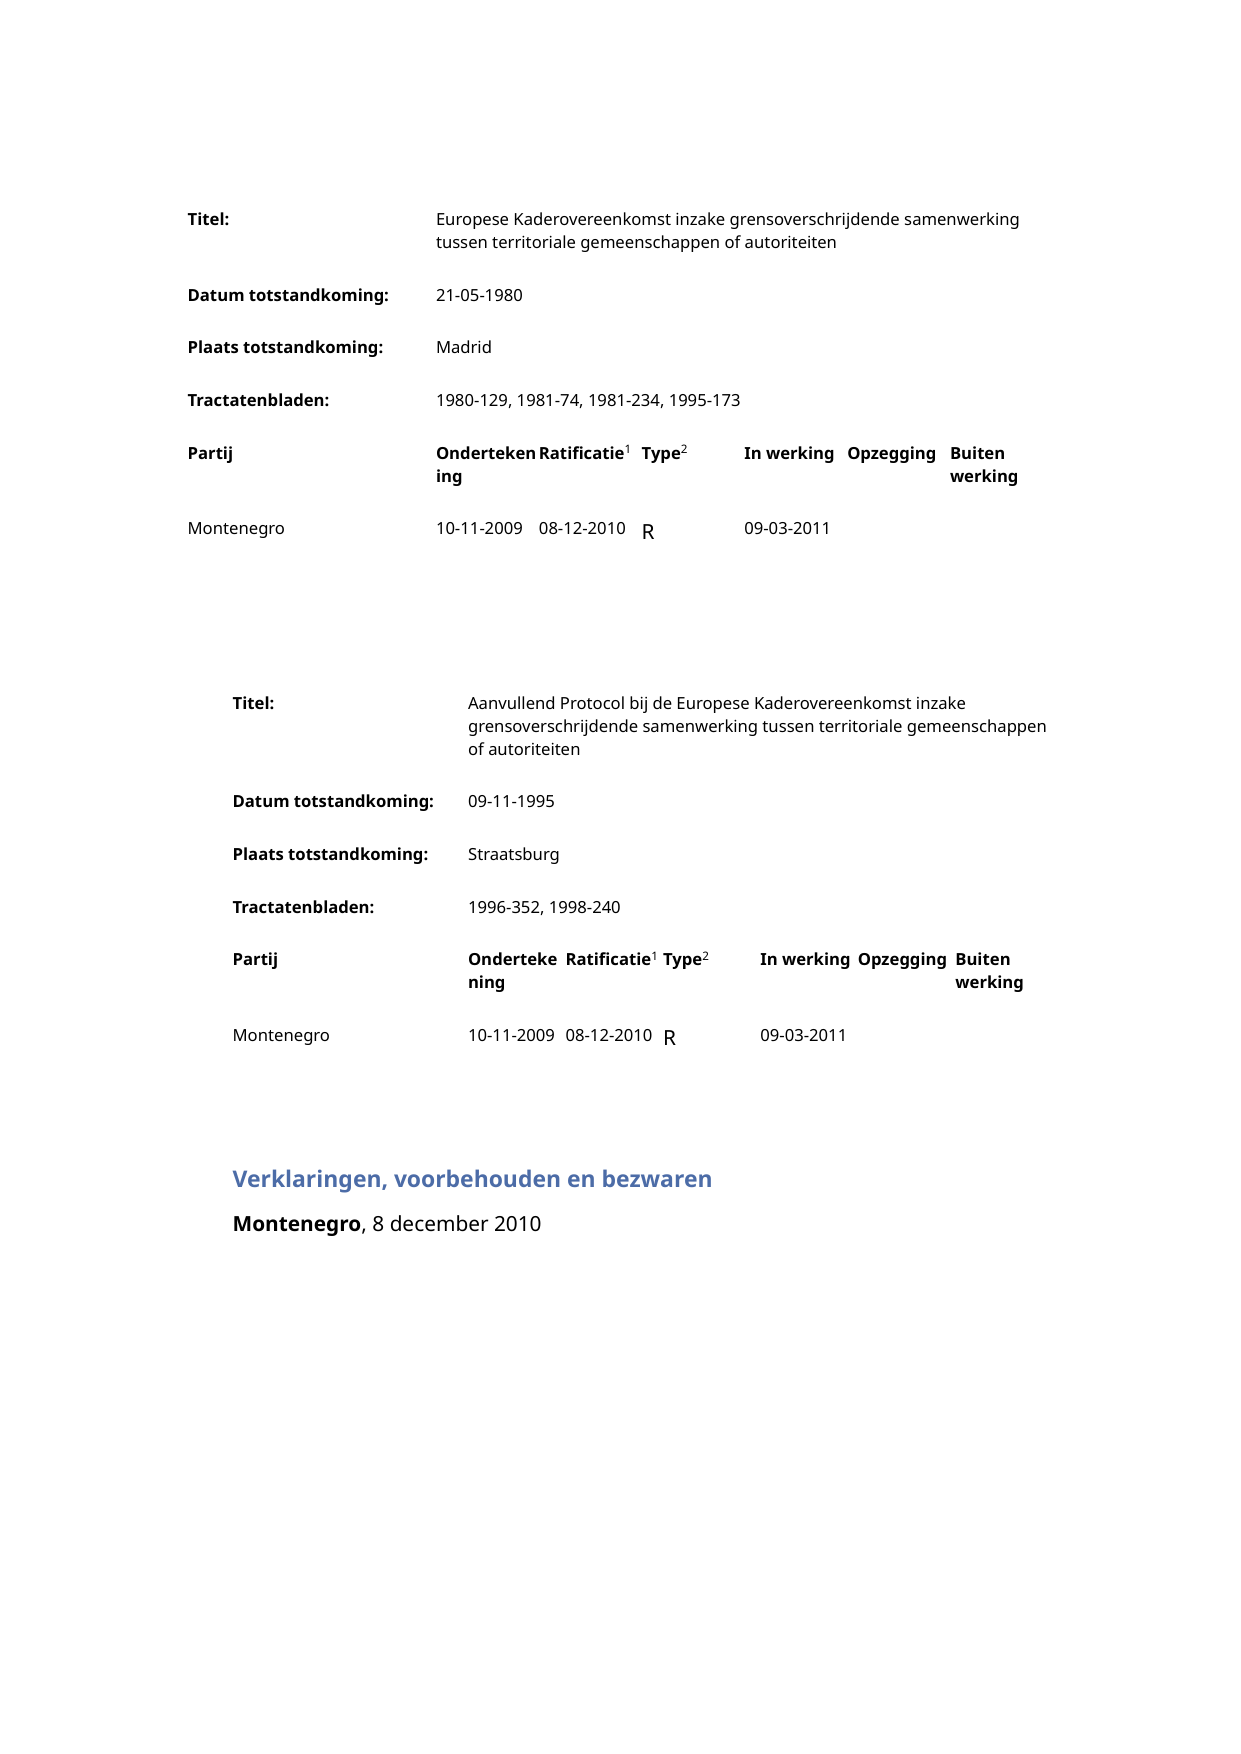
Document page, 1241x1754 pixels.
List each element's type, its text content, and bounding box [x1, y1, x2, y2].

table_cell Buiten werking [955, 948, 1053, 1023]
table_cell [950, 517, 1053, 575]
table_cell Plaats totstandkoming: [188, 336, 436, 389]
table_cell 09-03-2011 [760, 1023, 858, 1082]
table_cell In werking [744, 441, 847, 517]
table_cell Tractatenbladen: [233, 895, 468, 948]
table_cell Type2 [641, 441, 744, 517]
table_cell 10-11-2009 [436, 517, 539, 575]
table_cell Madrid [436, 336, 1053, 389]
table_header Aanvullend Protocol bij de Europese Kaderovereenkomst inzake grensoverschrijdende samenwerking tussen territoriale gemeenschappen of autoriteiten [468, 692, 1053, 790]
table_cell 1980-129, 1981-74, 1981-234, 1995-173 [436, 389, 1053, 441]
table_cell Datum totstandkoming: [233, 790, 468, 842]
table_cell [955, 1023, 1053, 1082]
table_cell Ondertekening [468, 948, 565, 1023]
table_cell 09-03-2011 [744, 517, 847, 575]
table_header Titel: [188, 208, 436, 283]
table_cell 21-05-1980 [436, 283, 1053, 336]
table_cell Opzegging [858, 948, 955, 1023]
table_cell Plaats totstandkoming: [233, 843, 468, 895]
table_cell 08-12-2010 [565, 1023, 663, 1082]
table_cell R [663, 1023, 760, 1082]
table_cell Buiten werking [950, 441, 1053, 517]
table_cell [858, 1023, 955, 1082]
table_cell 1996-352, 1998-240 [468, 895, 1053, 948]
table_cell 08-12-2010 [539, 517, 641, 575]
table_cell Montenegro [188, 517, 436, 575]
table_cell Montenegro [233, 1023, 468, 1082]
table_cell Straatsburg [468, 843, 1053, 895]
table_cell Type2 [663, 948, 760, 1023]
table_cell [847, 517, 950, 575]
table_cell 09-11-1995 [468, 790, 1053, 842]
table_header Titel: [233, 692, 468, 790]
table_cell Partij [233, 948, 468, 1023]
table_cell 10-11-2009 [468, 1023, 565, 1082]
table_cell Opzegging [847, 441, 950, 517]
table_cell Ondertekening [436, 441, 539, 517]
subtitle Verklaringen, voorbehouden en bezwaren [232, 1163, 1053, 1194]
table_cell Tractatenbladen: [188, 389, 436, 441]
table_cell R [641, 517, 744, 575]
table_cell In werking [760, 948, 858, 1023]
table_cell Ratificatie1 [565, 948, 663, 1023]
table_cell Ratificatie1 [539, 441, 641, 517]
table_cell Partij [188, 441, 436, 517]
table_header Europese Kaderovereenkomst inzake grensoverschrijdende samenwerking tussen territoriale gemeenschappen of autoriteiten [436, 208, 1053, 283]
text Montenegro, 8 december 2010 [232, 1209, 1053, 1237]
table_cell Datum totstandkoming: [188, 283, 436, 336]
